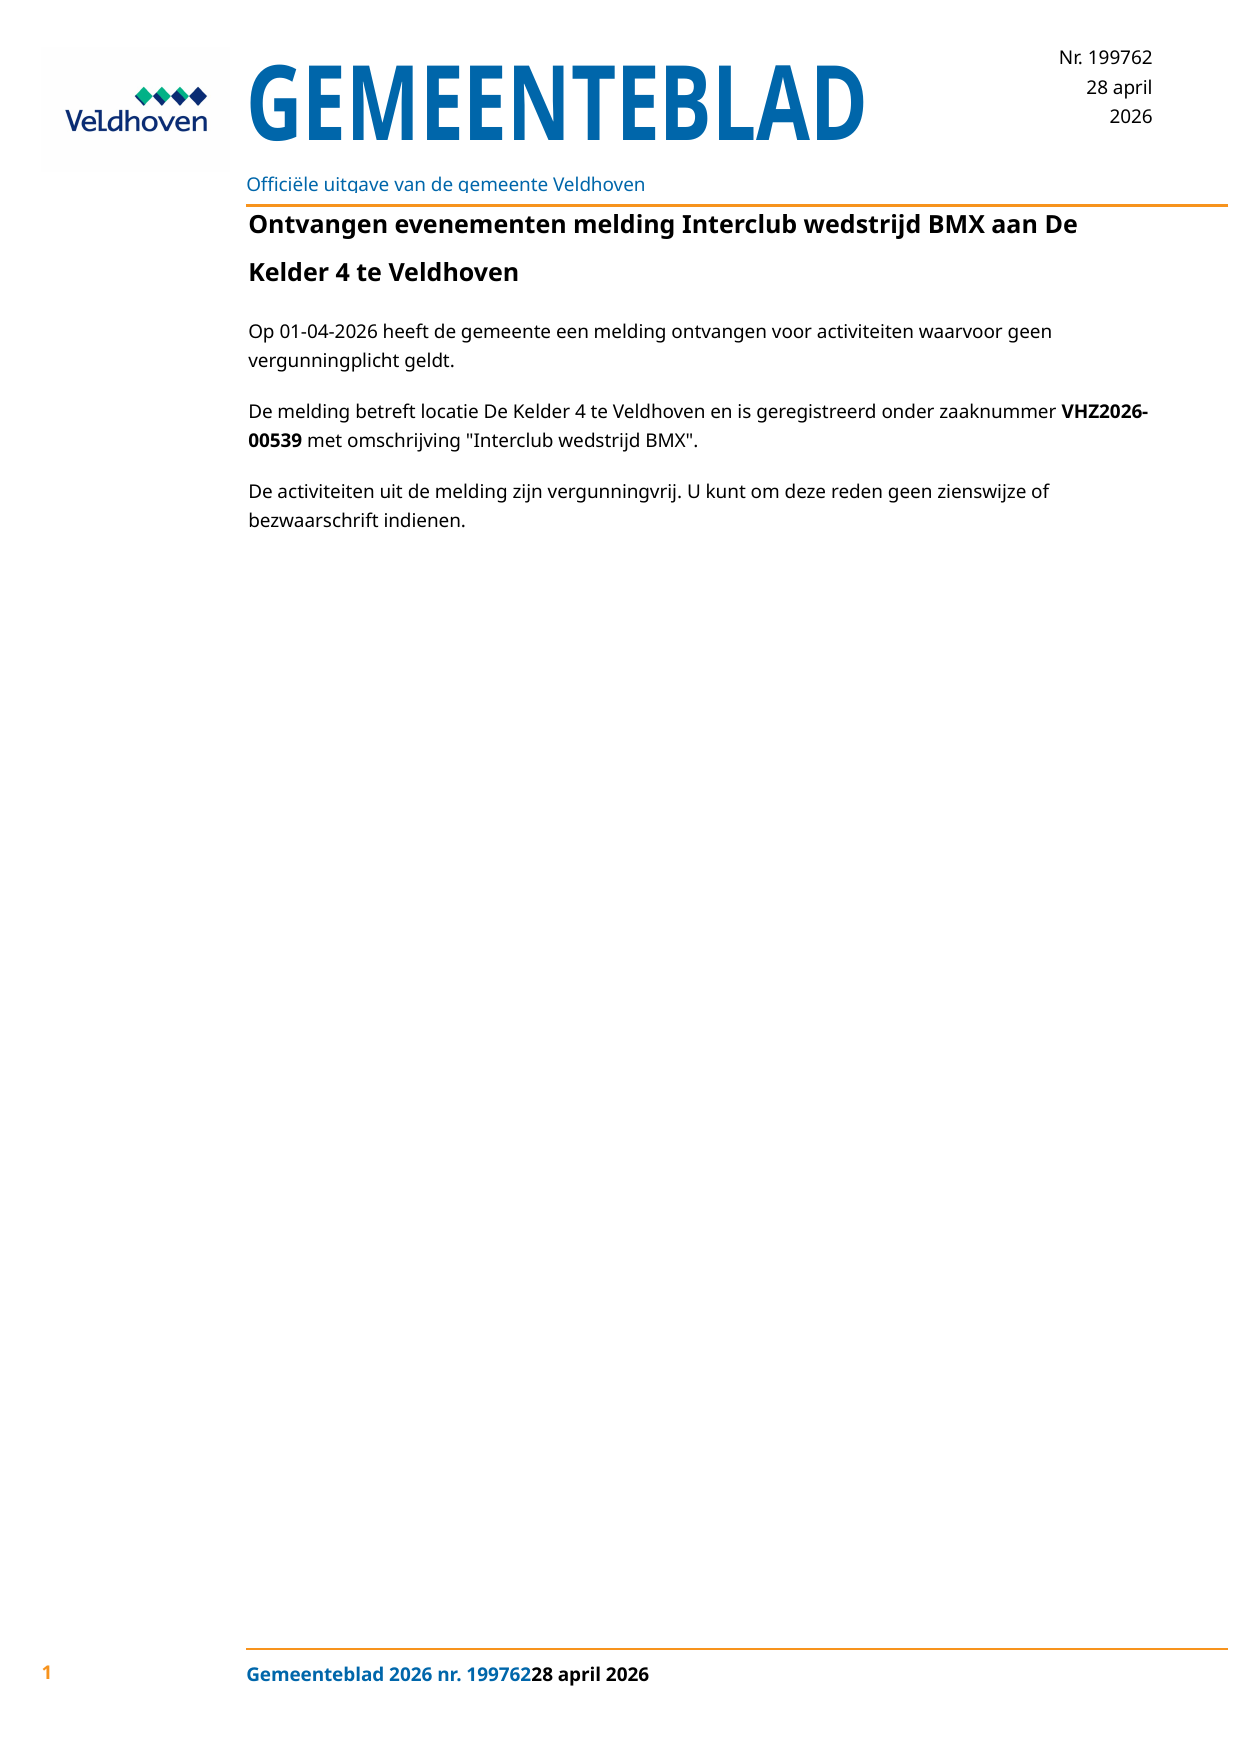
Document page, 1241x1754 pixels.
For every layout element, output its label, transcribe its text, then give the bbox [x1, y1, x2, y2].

text Ontvangen evenementen melding Interclub wedstrijd BMX aan De Kelder 4 te Veldhoven [248, 207, 1152, 288]
text De activiteiten uit de melding zijn vergunningvrij. U kunt om deze reden geen zienswijze of bezwaarschrift indienen. [248, 478, 1152, 533]
text Op 01-04-2026 heeft de gemeente een melding ontvangen voor activiteiten waarvoor geen vergunningplicht geldt. [248, 318, 1152, 373]
picture [41, 47, 231, 172]
text De melding betreft locatie De Kelder 4 te Veldhoven en is geregistreerd onder zaaknummer VHZ2026-00539 met omschrijving "Interclub wedstrijd BMX". [248, 398, 1152, 453]
